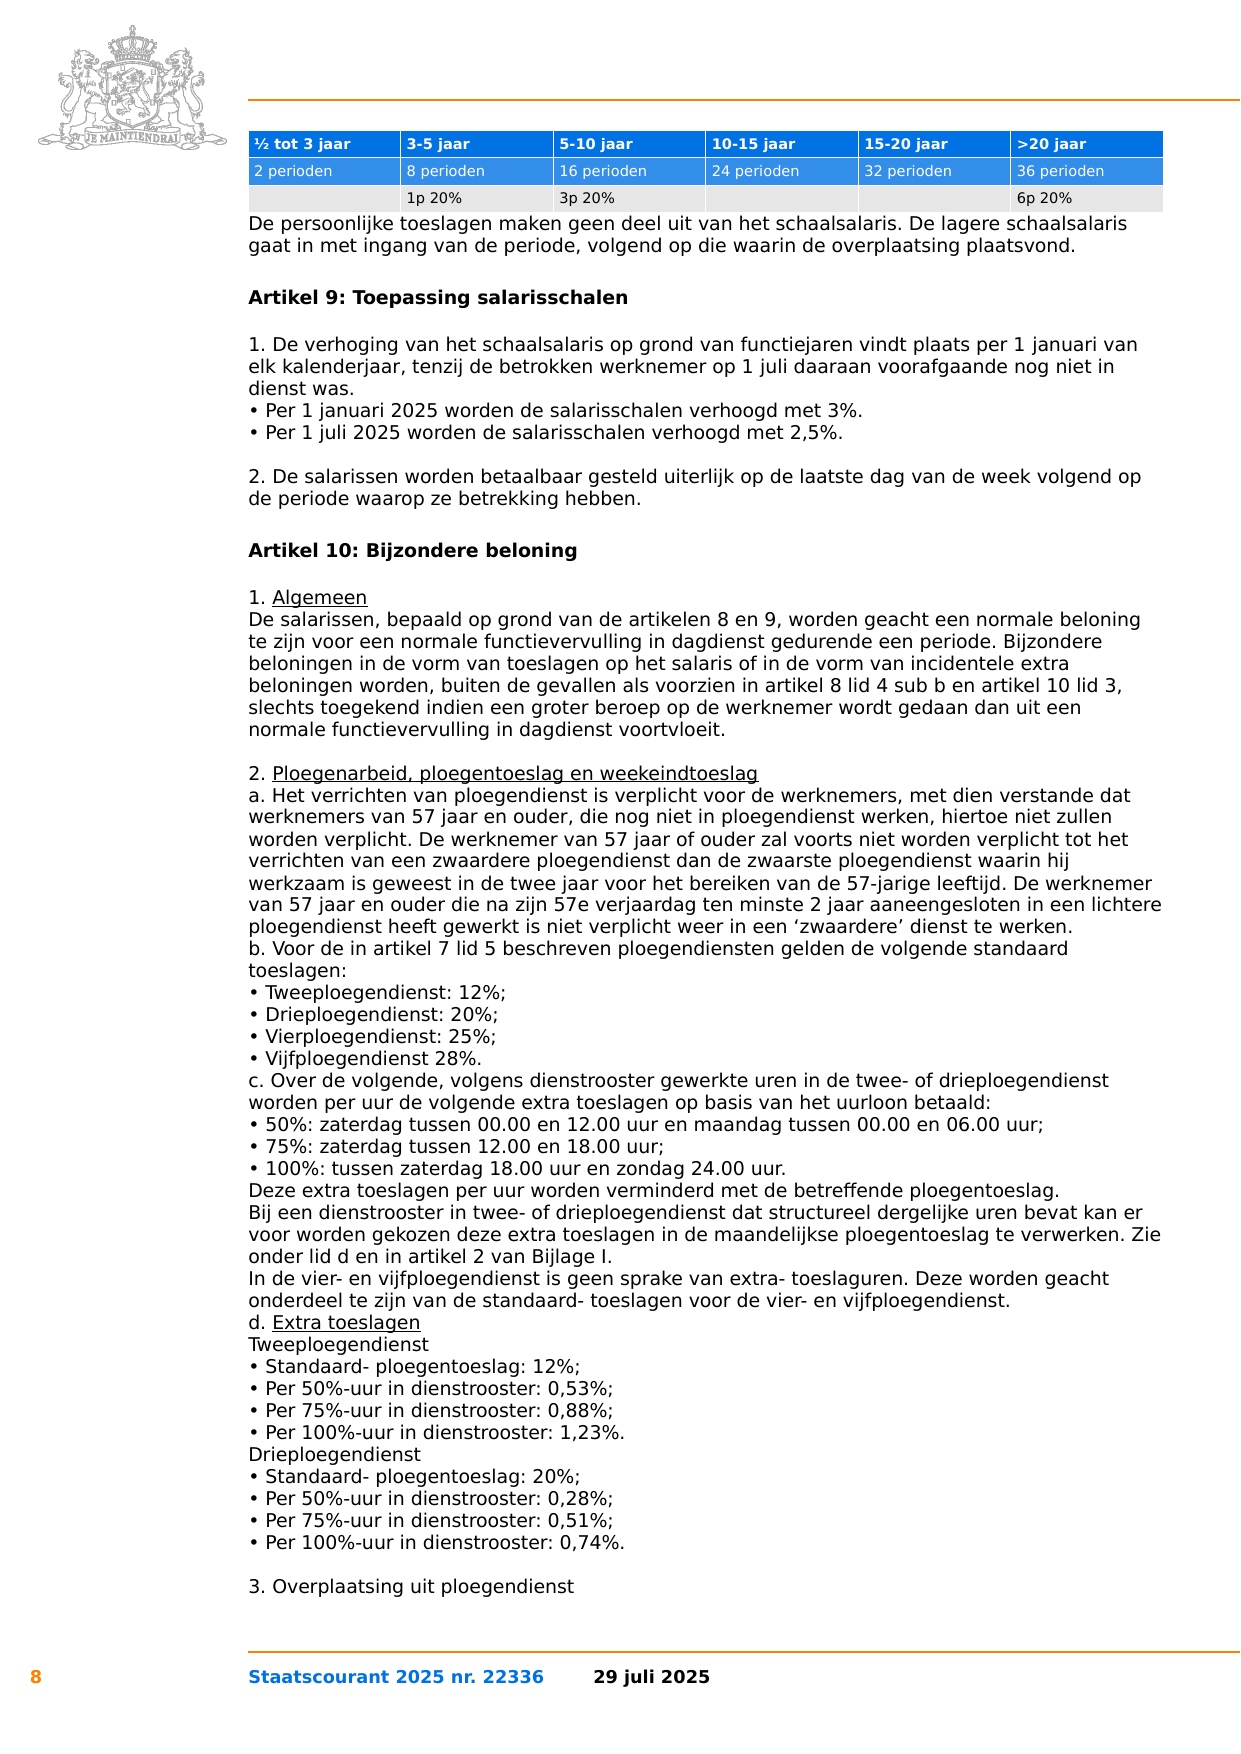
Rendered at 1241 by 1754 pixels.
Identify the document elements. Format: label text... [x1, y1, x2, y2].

table_cell 1p 20% [401, 186, 553, 212]
text • 100%: tussen zaterdag 18.00 uur en zondag 24.00 uur. [248, 1158, 1163, 1180]
text De persoonlijke toeslagen maken geen deel uit van het schaalsalaris. De lagere schaalsalaris gaat in met ingang van de periode, volgend op die waarin de overplaatsing plaatsvond. [248, 213, 1163, 257]
text 2. De salarissen worden betaalbaar gesteld uiterlijk op de laatste dag van de week volgend op de periode waarop ze betrekking hebben. [248, 466, 1163, 510]
table_cell 32 perioden [859, 158, 1010, 185]
text • Per 75%-uur in dienstrooster: 0,51%; [248, 1510, 1163, 1532]
text Bij een dienstrooster in twee- of drieploegendienst dat structureel dergelijke uren bevat kan er voor worden gekozen deze extra toeslagen in de maandelijkse ploegentoeslag te verwerken. Zie onder lid d en in artikel 2 van Bijlage I. [248, 1202, 1163, 1268]
table_cell 6p 20% [1011, 186, 1163, 212]
text Drieploegendienst [248, 1444, 1163, 1466]
table_cell [249, 186, 400, 212]
table_cell 2 perioden [249, 158, 400, 185]
text • Standaard- ploegentoeslag: 12%; [248, 1356, 1163, 1378]
table_header 10-15 jaar [706, 131, 858, 157]
text a. Het verrichten van ploegendienst is verplicht voor de werknemers, met dien verstande dat werknemers van 57 jaar en ouder, die nog niet in ploegendienst werken, hiertoe niet zullen worden verplicht. De werknemer van 57 jaar of ouder zal voorts niet worden verplicht tot het verrichten van een zwaardere ploegendienst dan de zwaarste ploegendienst waarin hij werkzaam is geweest in de twee jaar voor het bereiken van de 57-jarige leeftijd. De werknemer van 57 jaar en ouder die na zijn 57e verjaardag ten minste 2 jaar aaneengesloten in een lichtere ploegendienst heeft gewerkt is niet verplicht weer in een ‘zwaardere’ dienst te werken. [248, 784, 1163, 938]
text • Vijfploegendienst 28%. [248, 1048, 1163, 1070]
text 1. Algemeen [248, 587, 1163, 609]
text • 75%: zaterdag tussen 12.00 en 18.00 uur; [248, 1136, 1163, 1158]
subtitle Artikel 10: Bijzondere beloning [248, 540, 1163, 562]
text • Per 50%-uur in dienstrooster: 0,53%; [248, 1378, 1163, 1400]
text Tweeploegendienst [248, 1334, 1163, 1356]
text 2. Ploegenarbeid, ploegentoeslag en weekeindtoeslag [248, 762, 1163, 784]
text • Per 75%-uur in dienstrooster: 0,88%; [248, 1400, 1163, 1422]
text • Tweeploegendienst: 12%; [248, 982, 1163, 1004]
text • Drieploegendienst: 20%; [248, 1004, 1163, 1026]
table_header 15-20 jaar [859, 131, 1010, 157]
table_cell 24 perioden [706, 158, 858, 185]
text • Standaard- ploegentoeslag: 20%; [248, 1466, 1163, 1488]
table_cell 16 perioden [554, 158, 705, 185]
text b. Voor de in artikel 7 lid 5 beschreven ploegendiensten gelden de volgende standaard toeslagen: [248, 938, 1163, 982]
table_header 3-5 jaar [401, 131, 553, 157]
text 1. De verhoging van het schaalsalaris op grond van functiejaren vindt plaats per 1 januari van elk kalenderjaar, tenzij de betrokken werknemer op 1 juli daaraan voorafgaande nog niet in dienst was. [248, 334, 1163, 400]
table_header >20 jaar [1011, 131, 1163, 157]
table_cell 3p 20% [554, 186, 705, 212]
text • Per 1 juli 2025 worden de salarisschalen verhoogd met 2,5%. [248, 422, 1163, 444]
text 3. Overplaatsing uit ploegendienst [248, 1576, 1163, 1598]
table_cell [859, 186, 1010, 212]
text Deze extra toeslagen per uur worden verminderd met de betreffende ploegentoeslag. [248, 1180, 1163, 1202]
text • Vierploegendienst: 25%; [248, 1026, 1163, 1048]
subtitle Artikel 9: Toepassing salarisschalen [248, 287, 1163, 309]
table_header 5-10 jaar [554, 131, 705, 157]
table_header ½ tot 3 jaar [249, 131, 400, 157]
text • Per 100%-uur in dienstrooster: 1,23%. [248, 1422, 1163, 1444]
table_cell 8 perioden [401, 158, 553, 185]
table_cell 36 perioden [1011, 158, 1163, 185]
table_cell [706, 186, 858, 212]
picture [38, 25, 227, 150]
text d. Extra toeslagen [248, 1312, 1163, 1334]
text • Per 100%-uur in dienstrooster: 0,74%. [248, 1532, 1163, 1554]
text De salarissen, bepaald op grond van de artikelen 8 en 9, worden geacht een normale beloning te zijn voor een normale functievervulling in dagdienst gedurende een periode. Bijzondere beloningen in de vorm van toeslagen op het salaris of in de vorm van incidentele extra beloningen worden, buiten de gevallen als voorzien in artikel 8 lid 4 sub b en artikel 10 lid 3, slechts toegekend indien een groter beroep op de werknemer wordt gedaan dan uit een normale functievervulling in dagdienst voortvloeit. [248, 609, 1163, 741]
text c. Over de volgende, volgens dienstrooster gewerkte uren in de twee- of drieploegendienst worden per uur de volgende extra toeslagen op basis van het uurloon betaald: [248, 1070, 1163, 1114]
text • 50%: zaterdag tussen 00.00 en 12.00 uur en maandag tussen 00.00 en 06.00 uur; [248, 1114, 1163, 1136]
text • Per 50%-uur in dienstrooster: 0,28%; [248, 1488, 1163, 1510]
text In de vier- en vijfploegendienst is geen sprake van extra- toeslaguren. Deze worden geacht onderdeel te zijn van de standaard- toeslagen voor de vier- en vijfploegendienst. [248, 1268, 1163, 1312]
text • Per 1 januari 2025 worden de salarisschalen verhoogd met 3%. [248, 400, 1163, 422]
